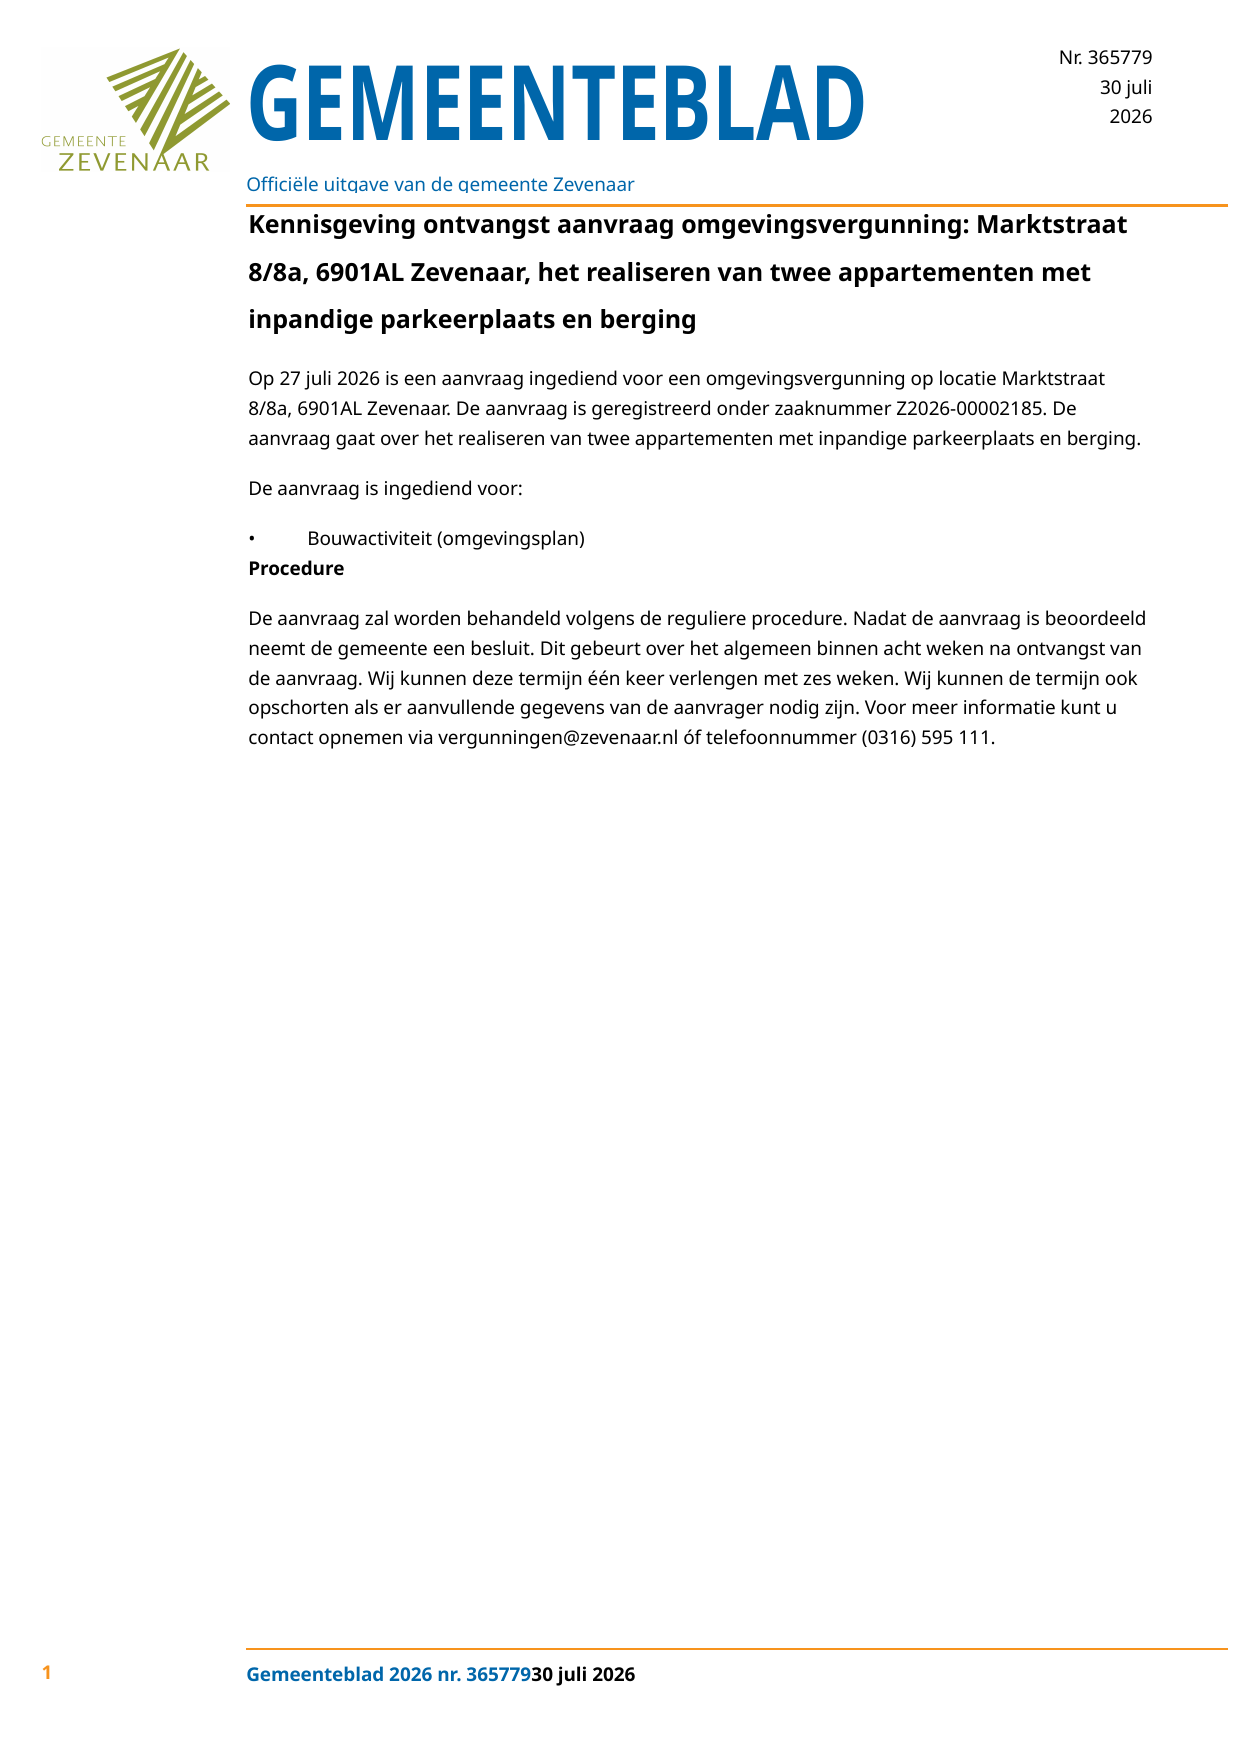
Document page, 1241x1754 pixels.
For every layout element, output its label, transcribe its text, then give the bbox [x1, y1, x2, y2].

text Procedure [248, 555, 1152, 581]
text Kennisgeving ontvangst aanvraag omgevingsvergunning: Marktstraat 8/8a, 6901AL Zevenaar, het realiseren van twee appartementen met inpandige parkeerplaats en berging [248, 207, 1152, 336]
text Op 27 juli 2026 is een aanvraag ingediend voor een omgevingsvergunning op locatie Marktstraat 8/8a, 6901AL Zevenaar. De aanvraag is geregistreerd onder zaaknummer Z2026-00002185. De aanvraag gaat over het realiseren van twee appartementen met inpandige parkeerplaats en berging. [248, 366, 1152, 450]
picture [41, 47, 231, 172]
text De aanvraag is ingediend voor: [248, 475, 1152, 501]
list Bouwactiviteit (omgevingsplan) [248, 526, 1152, 551]
text De aanvraag zal worden behandeld volgens de reguliere procedure. Nadat de aanvraag is beoordeeld neemt de gemeente een besluit. Dit gebeurt over het algemeen binnen acht weken na ontvangst van de aanvraag. Wij kunnen deze termijn één keer verlengen met zes weken. Wij kunnen de termijn ook opschorten als er aanvullende gegevens van de aanvrager nodig zijn. Voor meer informatie kunt u contact opnemen via vergunningen@zevenaar.nl óf telefoonnummer (0316) 595 111. [248, 606, 1152, 749]
